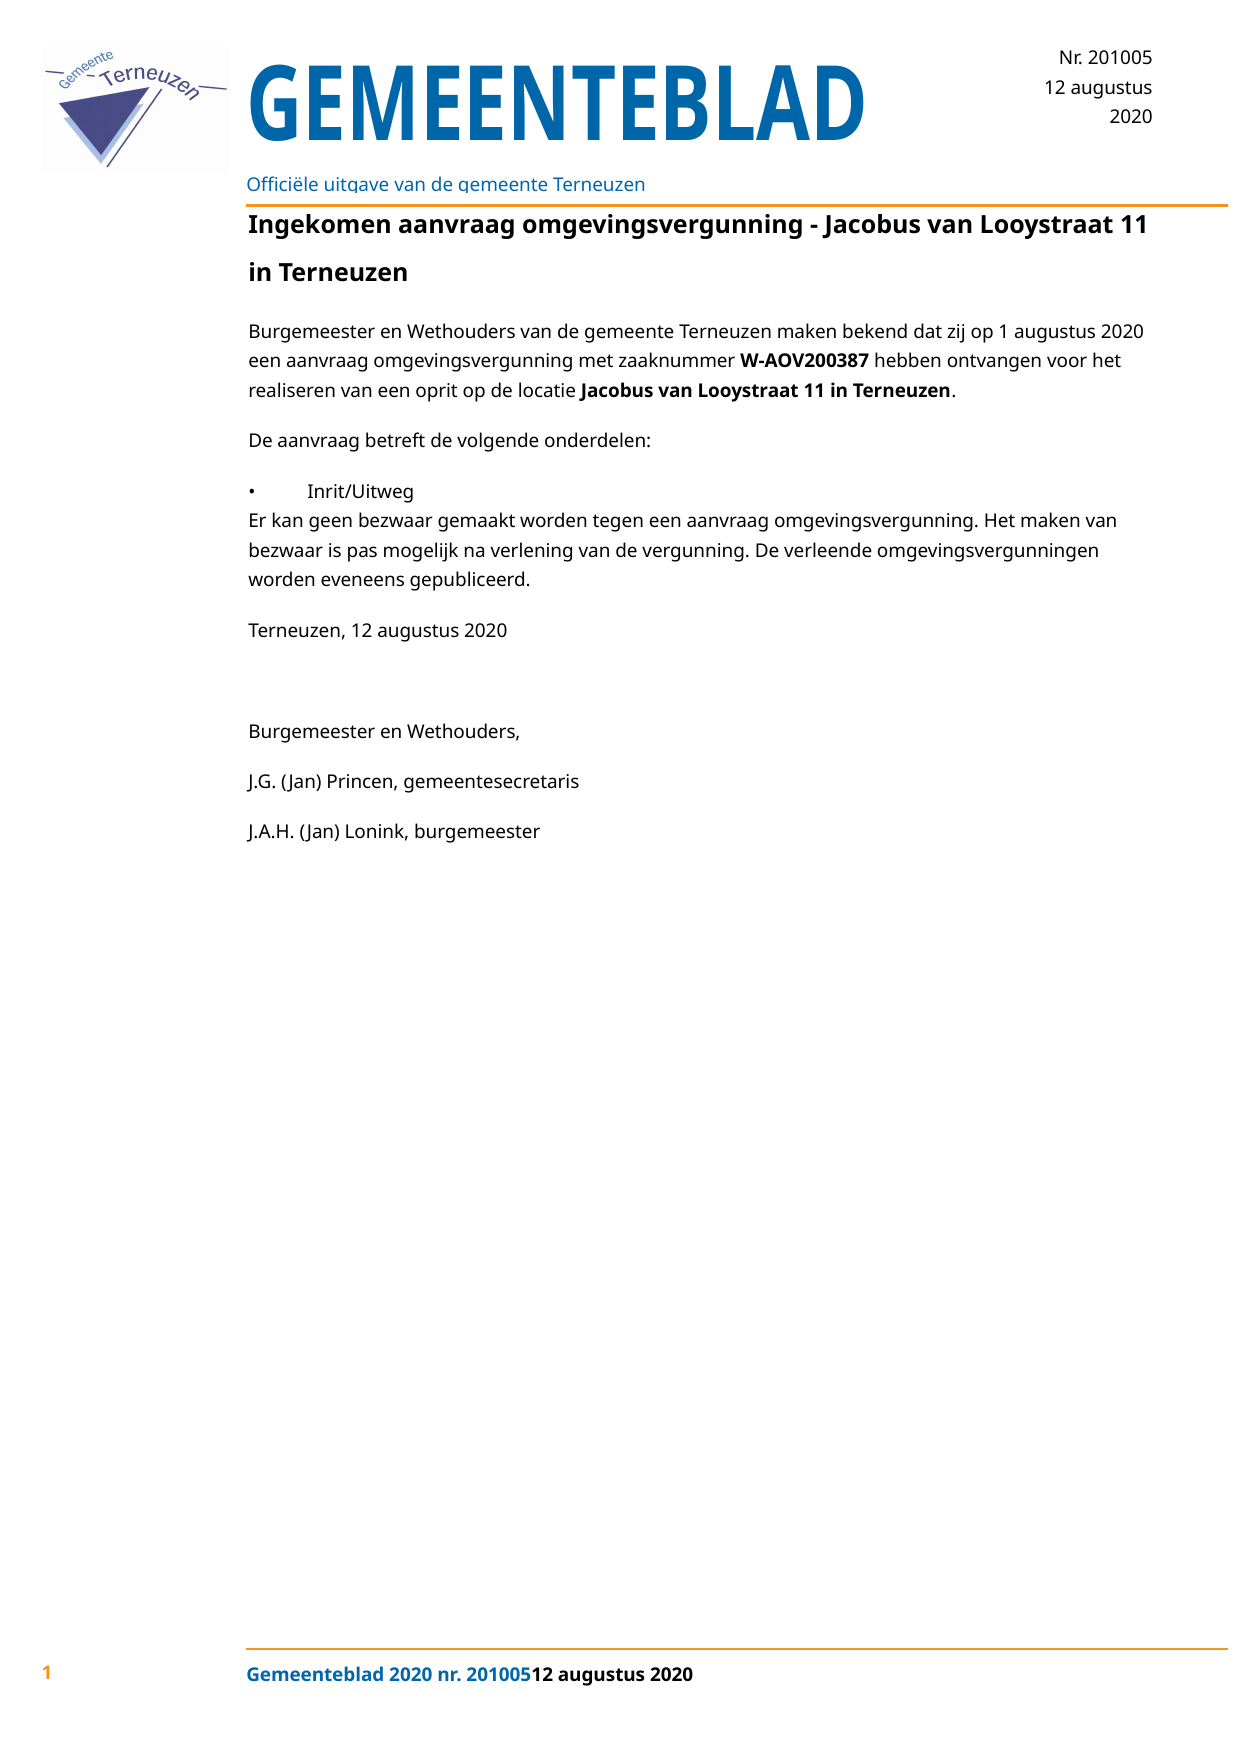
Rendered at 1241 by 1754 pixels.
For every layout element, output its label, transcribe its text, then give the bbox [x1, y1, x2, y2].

text Burgemeester en Wethouders van de gemeente Terneuzen maken bekend dat zij op 1 augustus 2020 een aanvraag omgevingsvergunning met zaaknummer W-AOV200387 hebben ontvangen voor het realiseren van een oprit op de locatie Jacobus van Looystraat 11 in Terneuzen. [248, 318, 1152, 403]
list Inrit/Uitweg [248, 478, 1152, 504]
text J.G. (Jan) Princen, gemeentesecretaris [248, 768, 1152, 794]
text Ingekomen aanvraag omgevingsvergunning - Jacobus van Looystraat 11 in Terneuzen [248, 207, 1152, 288]
text J.A.H. (Jan) Lonink, burgemeester [248, 819, 1152, 844]
text Terneuzen, 12 augustus 2020 [248, 617, 1152, 643]
picture [41, 47, 231, 172]
text Er kan geen bezwaar gemaakt worden tegen een aanvraag omgevingsvergunning. Het maken van bezwaar is pas mogelijk na verlening van de vergunning. De verleende omgevingsvergunningen worden eveneens gepubliceerd. [248, 507, 1152, 592]
text Burgemeester en Wethouders, [248, 718, 1152, 744]
text De aanvraag betreft de volgende onderdelen: [248, 427, 1152, 453]
